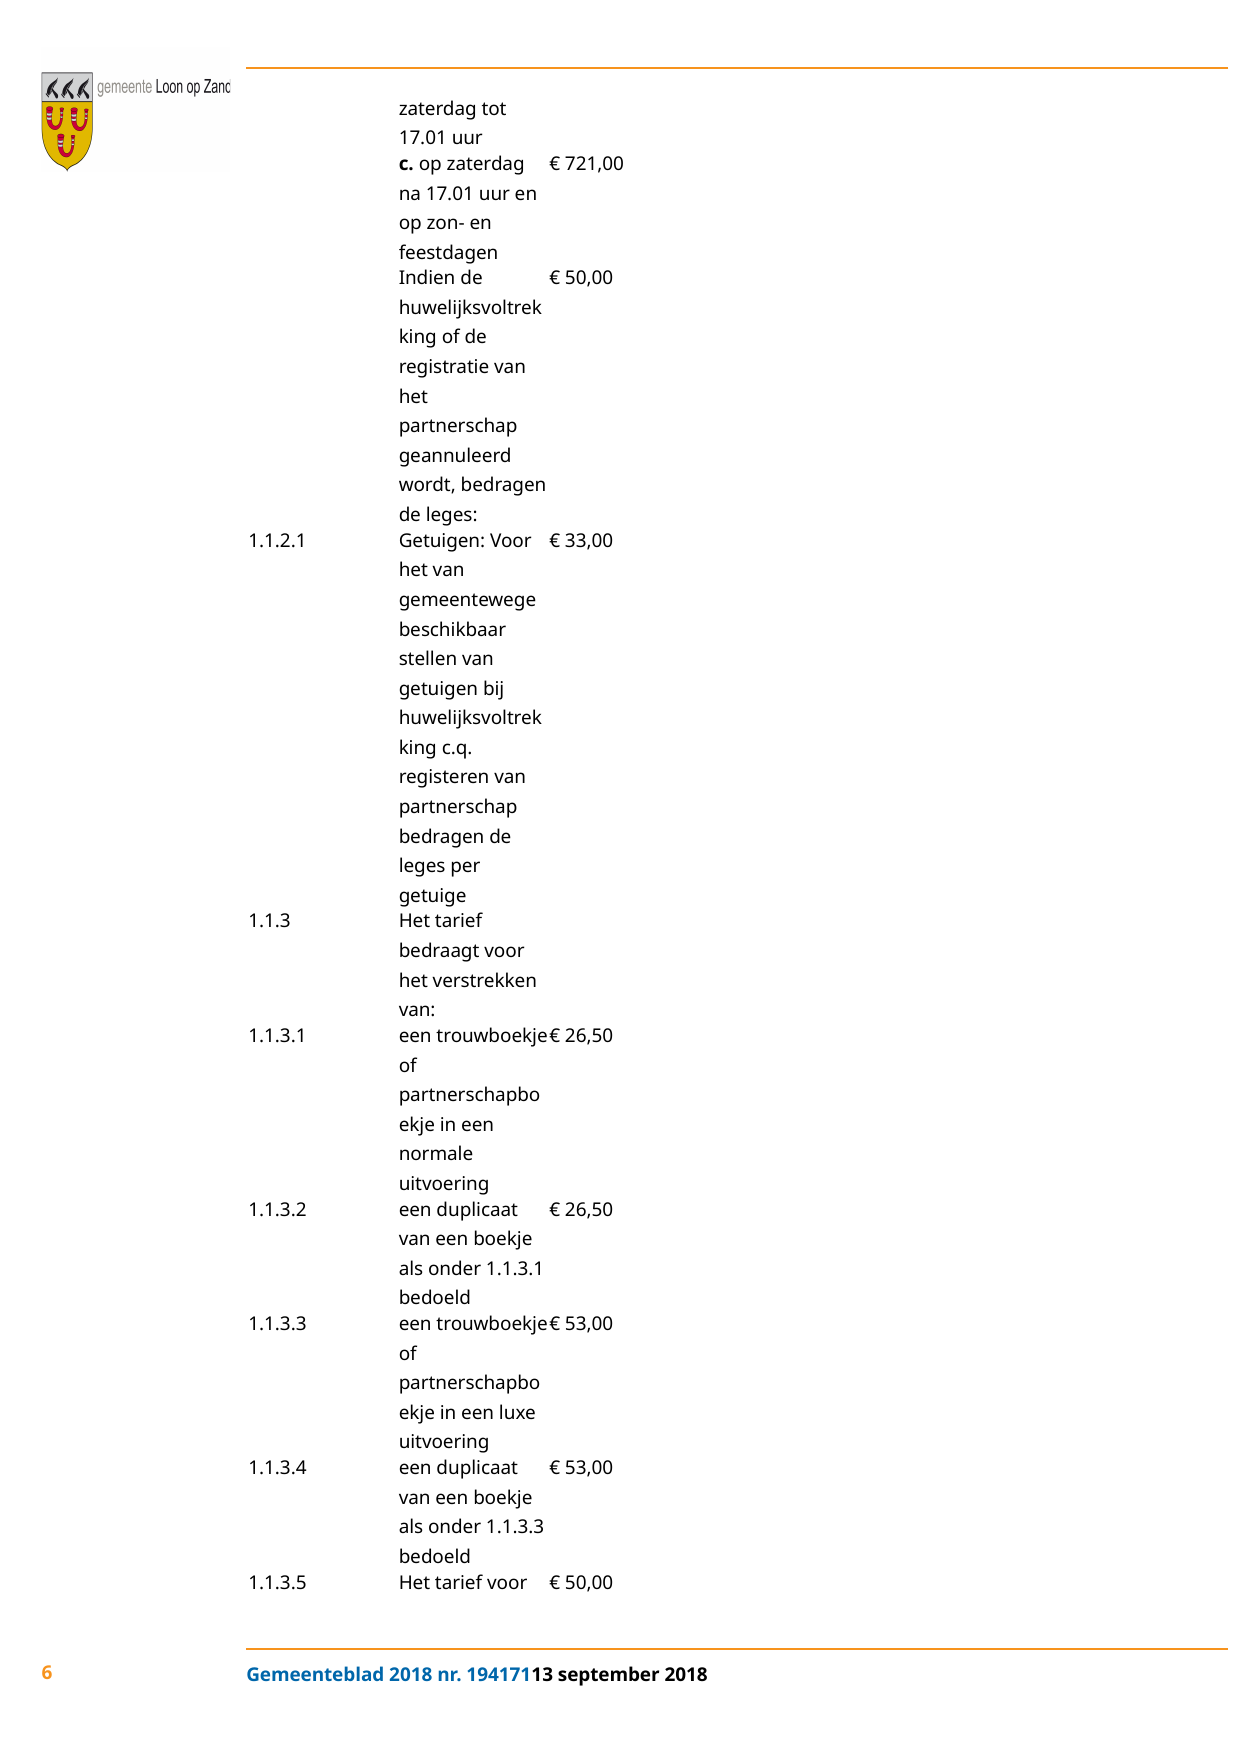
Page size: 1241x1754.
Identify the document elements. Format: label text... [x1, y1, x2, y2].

table_cell € 33,00 [549, 527, 700, 908]
picture [41, 47, 231, 172]
table_cell [549, 95, 700, 150]
table_cell 1.1.2.1 [248, 527, 398, 908]
table_cell [549, 908, 700, 1022]
table_cell 1.1.3 [248, 908, 398, 1022]
table_cell een trouwboekje of partnerschapboekje in een normale uitvoering [399, 1022, 549, 1196]
table_cell c. op zaterdag na 17.01 uur en op zon- en feestdagen [399, 150, 549, 264]
table_cell € 721,00 [549, 150, 700, 264]
table_cell Het tarief bedraagt voor het verstrekken van: [399, 908, 549, 1022]
table_cell 1.1.3.3 [248, 1310, 398, 1454]
table_cell € 50,00 [549, 265, 700, 527]
table_cell 1.1.3.5 [248, 1569, 398, 1594]
table_cell een trouwboekje of partnerschapboekje in een luxe uitvoering [399, 1310, 549, 1454]
table_cell een duplicaat van een boekje als onder 1.1.3.1 bedoeld [399, 1196, 549, 1310]
table_cell [248, 265, 398, 527]
table_cell 1.1.3.4 [248, 1454, 398, 1569]
table_cell [248, 150, 398, 264]
table_cell een duplicaat van een boekje als onder 1.1.3.3 bedoeld [399, 1454, 549, 1569]
table_cell Het tarief voor [399, 1569, 549, 1594]
table_cell 1.1.3.2 [248, 1196, 398, 1310]
table_cell [248, 95, 398, 150]
table_cell € 50,00 [549, 1569, 700, 1594]
table_cell 1.1.3.1 [248, 1022, 398, 1196]
table_cell € 26,50 [549, 1022, 700, 1196]
table_cell Indien de huwelijksvoltrekking of de registratie van het partnerschap geannuleerd wordt, bedragen de leges: [399, 265, 549, 527]
table_cell € 53,00 [549, 1310, 700, 1454]
table_cell zaterdag tot 17.01 uur [399, 95, 549, 150]
table_cell Getuigen: Voor het van gemeentewege beschikbaar stellen van getuigen bij huwelijksvoltrekking c.q. registeren van partnerschap bedragen de leges per getuige [399, 527, 549, 908]
table_cell € 53,00 [549, 1454, 700, 1569]
table_cell € 26,50 [549, 1196, 700, 1310]
